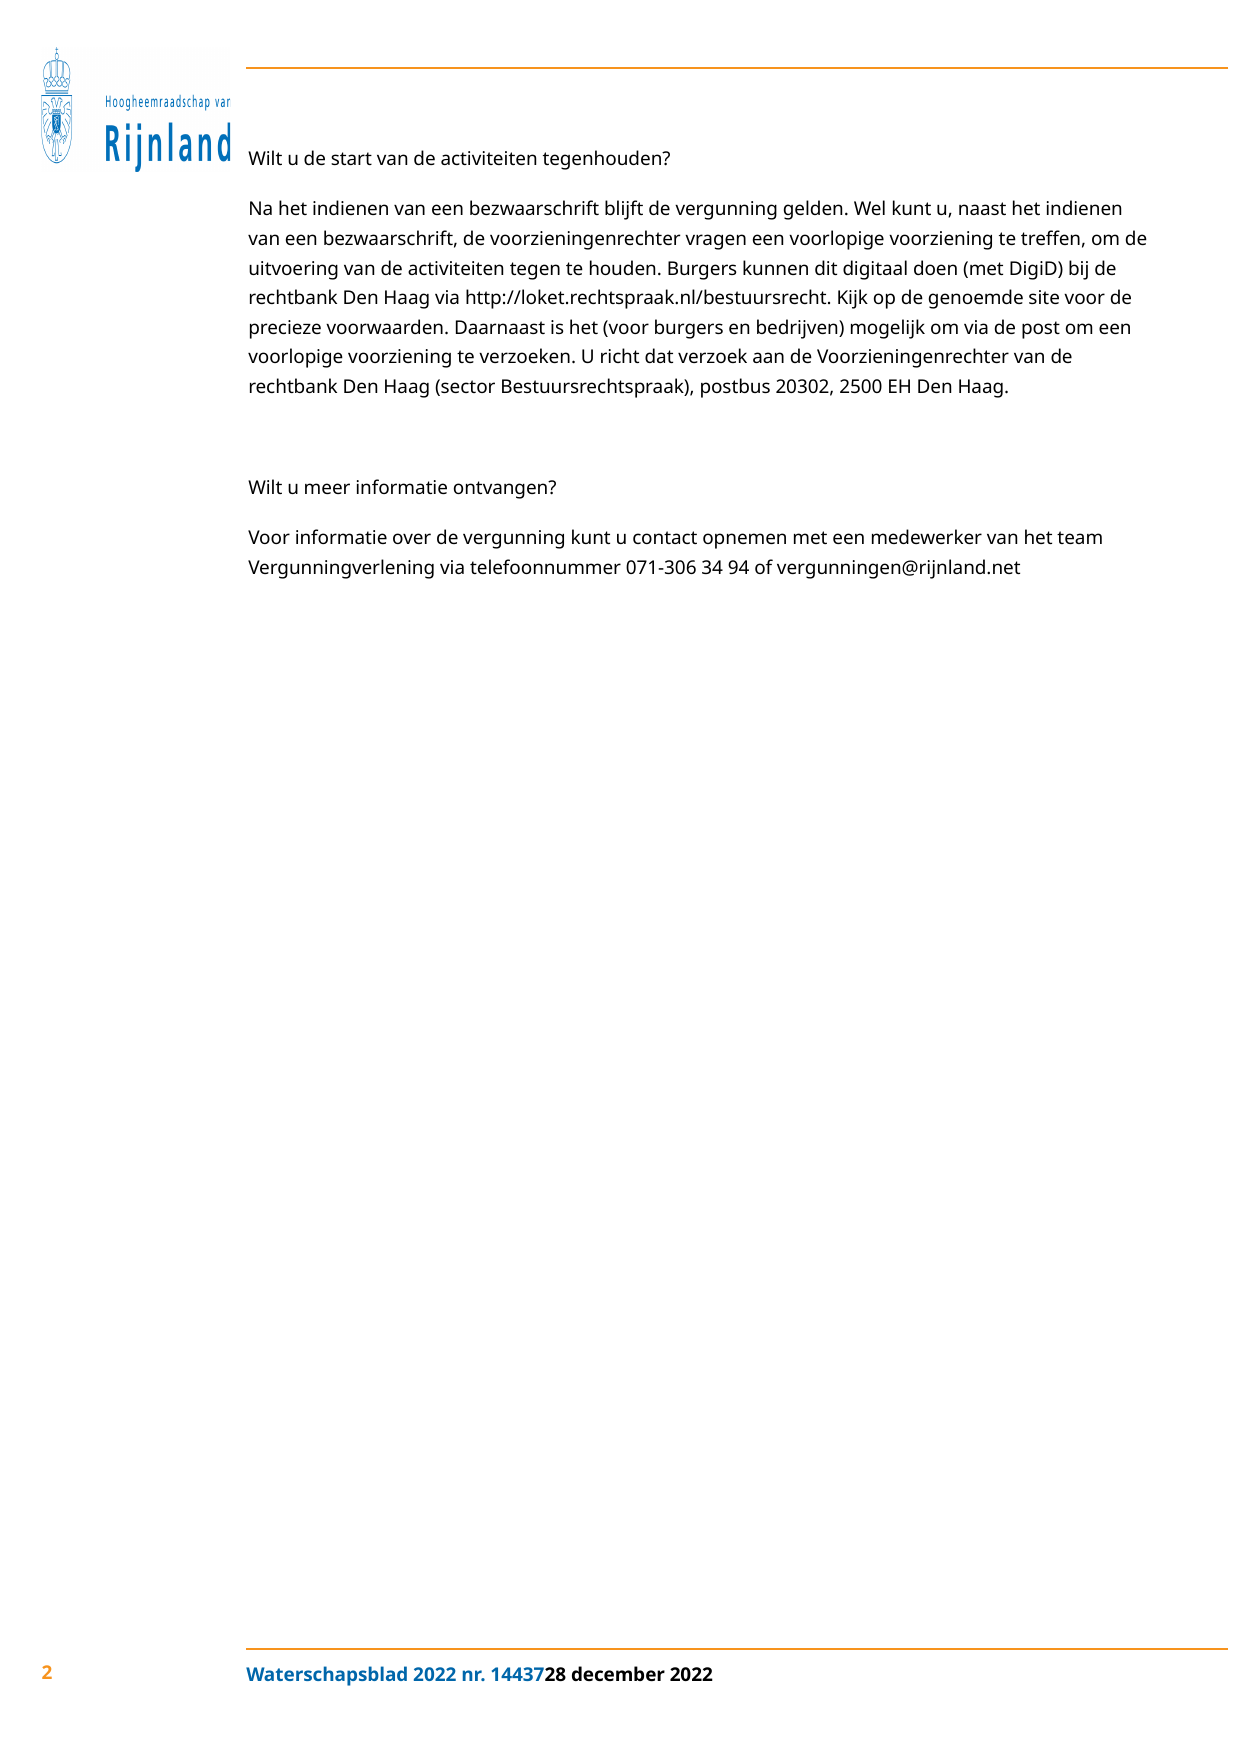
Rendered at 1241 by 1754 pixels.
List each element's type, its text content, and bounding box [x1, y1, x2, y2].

text Wilt u de start van de activiteiten tegenhouden? [248, 145, 1152, 171]
picture [41, 47, 231, 172]
text Wilt u meer informatie ontvangen? [248, 474, 1152, 500]
text Na het indienen van een bezwaarschrift blijft de vergunning gelden. Wel kunt u, naast het indienen van een bezwaarschrift, de voorzieningenrechter vragen een voorlopige voorziening te treffen, om de uitvoering van de activiteiten tegen te houden. Burgers kunnen dit digitaal doen (met DigiD) bij de rechtbank Den Haag via http://loket.rechtspraak.nl/bestuursrecht. Kijk op de genoemde site voor de precieze voorwaarden. Daarnaast is het (voor burgers en bedrijven) mogelijk om via de post om een voorlopige voorziening te verzoeken. U richt dat verzoek aan de Voorzieningenrechter van de rechtbank Den Haag (sector Bestuursrechtspraak), postbus 20302, 2500 EH Den Haag. [248, 196, 1152, 399]
text Voor informatie over de vergunning kunt u contact opnemen met een medewerker van het team Vergunningverlening via telefoonnummer 071-306 34 94 of vergunningen@rijnland.net [248, 524, 1152, 580]
